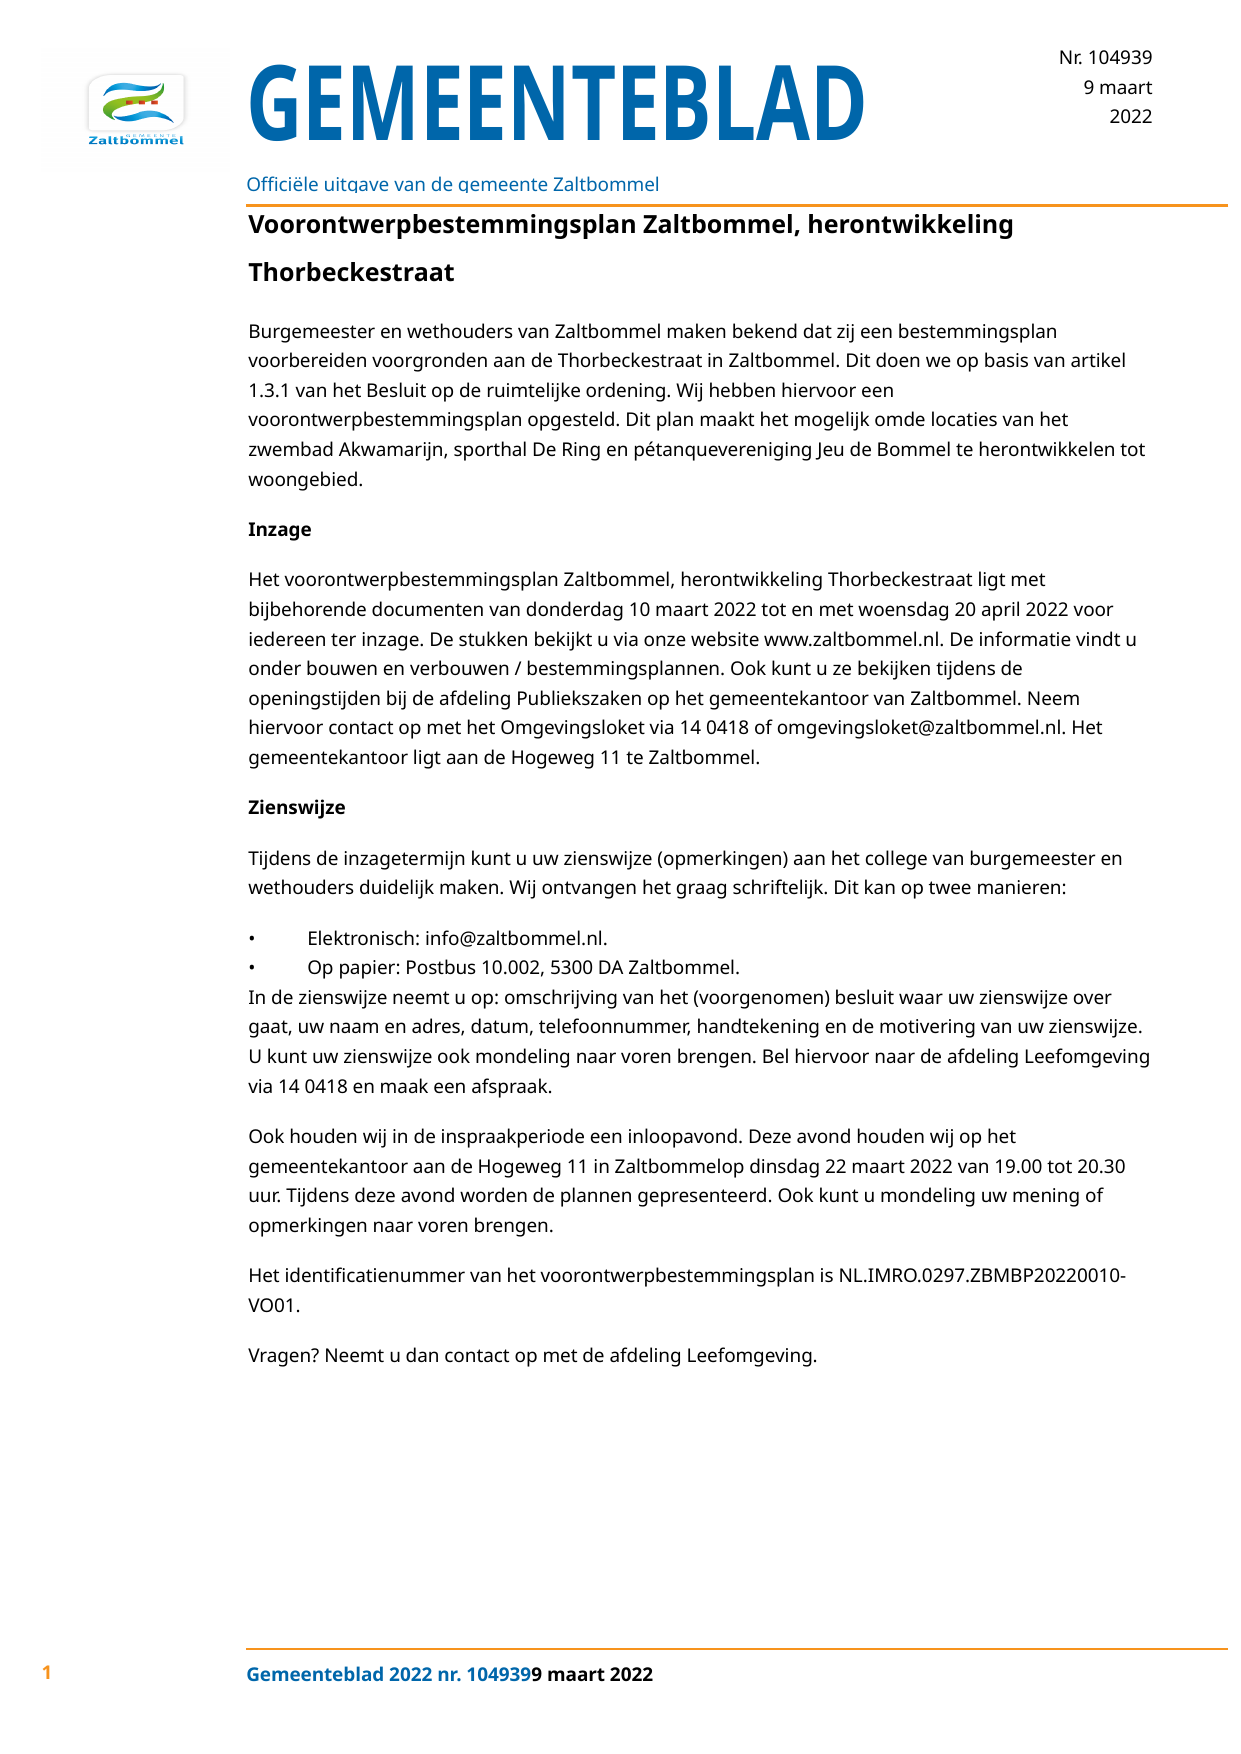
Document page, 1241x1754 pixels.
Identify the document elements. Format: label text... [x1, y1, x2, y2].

list Op papier: Postbus 10.002, 5300 DA Zaltbommel. [248, 954, 1152, 980]
text Inzage [248, 516, 1152, 542]
text In de zienswijze neemt u op: omschrijving van het (voorgenomen) besluit waar uw zienswijze over gaat, uw naam en adres, datum, telefoonnummer, handtekening en de motivering van uw zienswijze. U kunt uw zienswijze ook mondeling naar voren brengen. Bel hiervoor naar de afdeling Leefomgeving via 14 0418 en maak een afspraak. [248, 984, 1152, 1099]
text Het identificatienummer van het voorontwerpbestemmingsplan is NL.IMRO.0297.ZBMBP20220010-VO01. [248, 1262, 1152, 1318]
text Het voorontwerpbestemmingsplan Zaltbommel, herontwikkeling Thorbeckestraat ligt met bijbehorende documenten van donderdag 10 maart 2022 tot en met woensdag 20 april 2022 voor iedereen ter inzage. De stukken bekijkt u via onze website www.zaltbommel.nl. De informatie vindt u onder bouwen en verbouwen / bestemmingsplannen. Ook kunt u ze bekijken tijdens de openingstijden bij de afdeling Publiekszaken op het gemeentekantoor van Zaltbommel. Neem hiervoor contact op met het Omgevingsloket via 14 0418 of omgevingsloket@zaltbommel.nl. Het gemeentekantoor ligt aan de Hogeweg 11 te Zaltbommel. [248, 567, 1152, 770]
text Vragen? Neemt u dan contact op met de afdeling Leefomgeving. [248, 1342, 1152, 1368]
text Zienswijze [248, 794, 1152, 820]
picture [41, 47, 231, 172]
text Voorontwerpbestemmingsplan Zaltbommel, herontwikkeling Thorbeckestraat [248, 207, 1152, 288]
text Burgemeester en wethouders van Zaltbommel maken bekend dat zij een bestemmingsplan voorbereiden voorgronden aan de Thorbeckestraat in Zaltbommel. Dit doen we op basis van artikel 1.3.1 van het Besluit op de ruimtelijke ordening. Wij hebben hiervoor een voorontwerpbestemmingsplan opgesteld. Dit plan maakt het mogelijk omde locaties van het zwembad Akwamarijn, sporthal De Ring en pétanquevereniging Jeu de Bommel te herontwikkelen tot woongebied. [248, 318, 1152, 492]
list Elektronisch: info@zaltbommel.nl. [248, 925, 1152, 951]
text Ook houden wij in de inspraakperiode een inloopavond. Deze avond houden wij op het gemeentekantoor aan de Hogeweg 11 in Zaltbommelop dinsdag 22 maart 2022 van 19.00 tot 20.30 uur. Tijdens deze avond worden de plannen gepresenteerd. Ook kunt u mondeling uw mening of opmerkingen naar voren brengen. [248, 1123, 1152, 1238]
text Tijdens de inzagetermijn kunt u uw zienswijze (opmerkingen) aan het college van burgemeester en wethouders duidelijk maken. Wij ontvangen het graag schriftelijk. Dit kan op twee manieren: [248, 845, 1152, 900]
